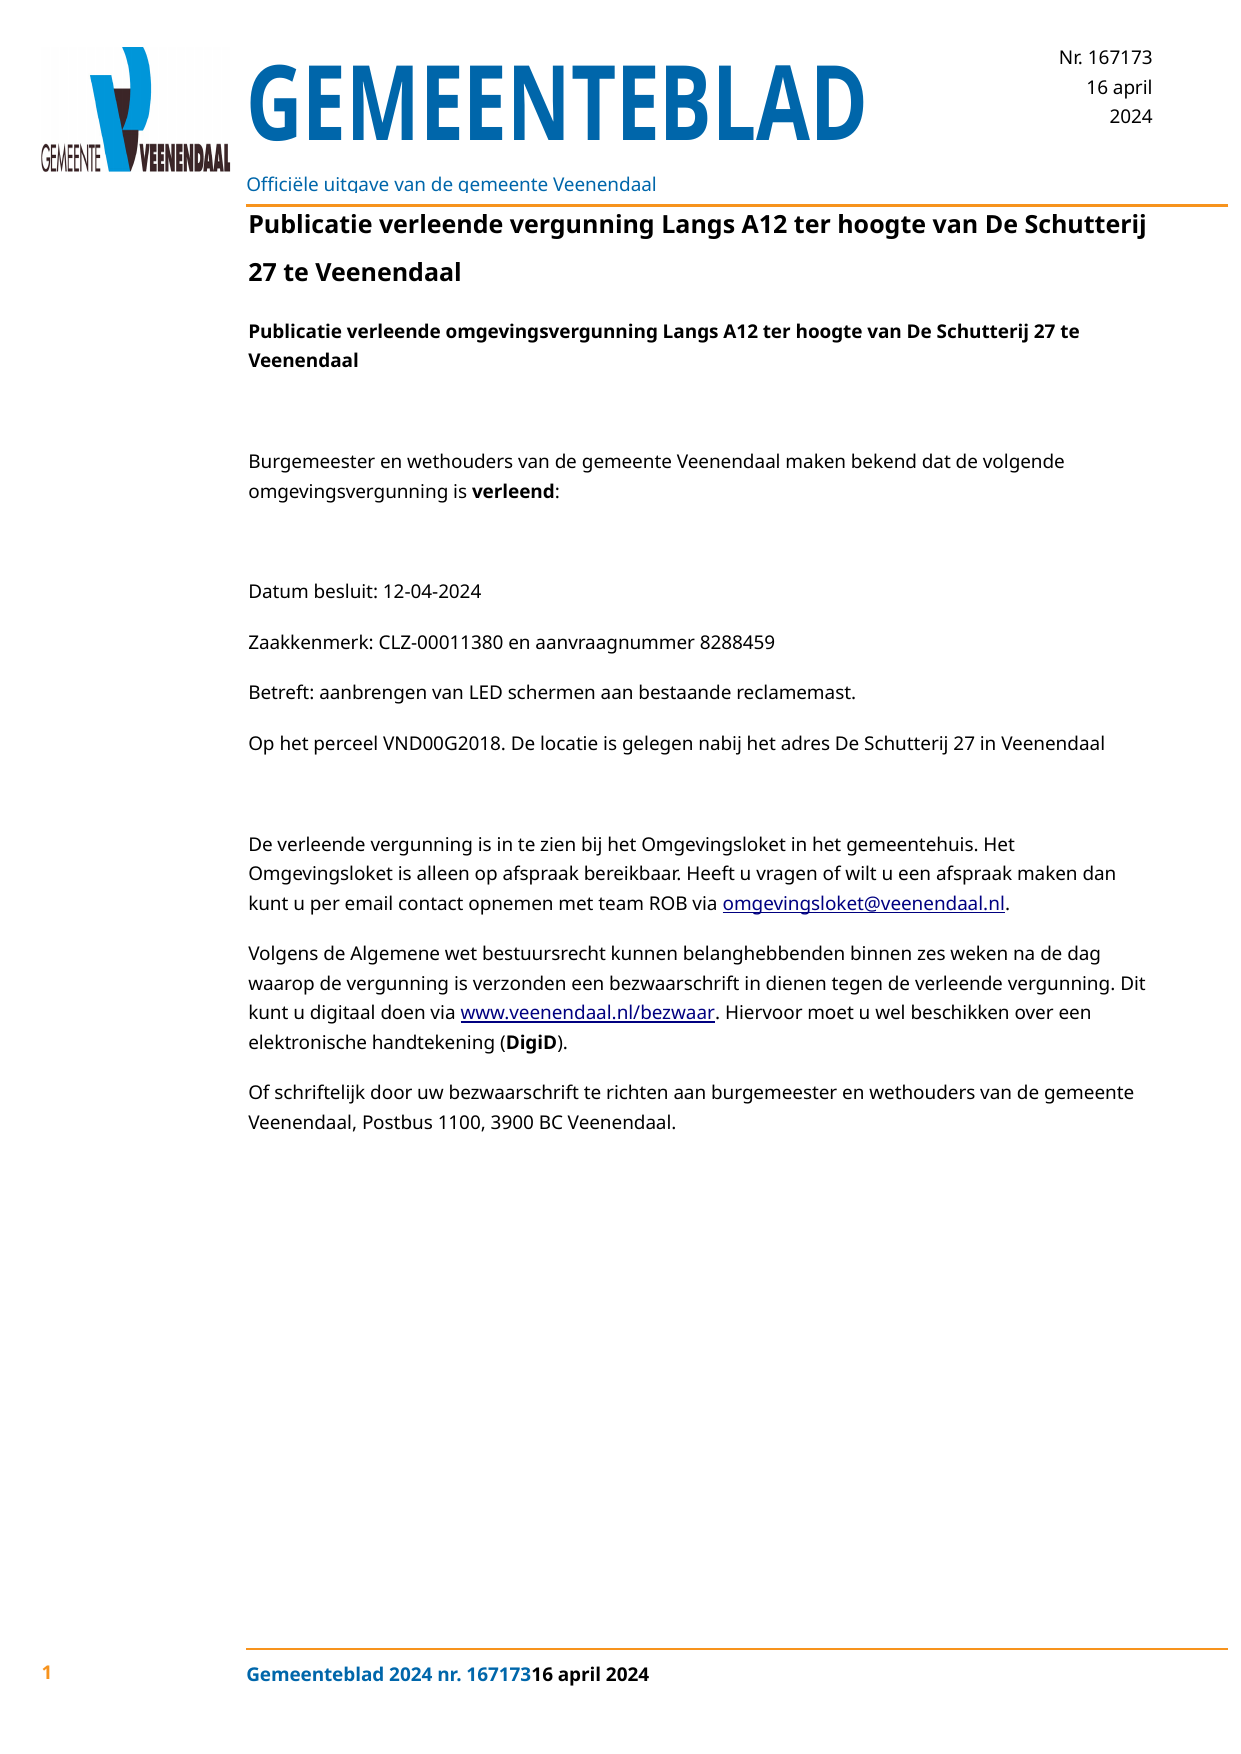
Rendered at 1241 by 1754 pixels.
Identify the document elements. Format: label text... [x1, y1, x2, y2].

text Publicatie verleende vergunning Langs A12 ter hoogte van De Schutterij 27 te Veenendaal [248, 207, 1152, 288]
text Volgens de Algemene wet bestuursrecht kunnen belanghebbenden binnen zes weken na de dag waarop de vergunning is verzonden een bezwaarschrift in dienen tegen de verleende vergunning. Dit kunt u digitaal doen via www.veenendaal.nl/bezwaar. Hiervoor moet u wel beschikken over een elektronische handtekening (DigiD). [248, 940, 1152, 1055]
text Burgemeester en wethouders van de gemeente Veenendaal maken bekend dat de volgende omgevingsvergunning is verleend: [248, 448, 1152, 504]
text De verleende vergunning is in te zien bij het Omgevingsloket in het gemeentehuis. Het Omgevingsloket is alleen op afspraak bereikbaar. Heeft u vragen of wilt u een afspraak maken dan kunt u per email contact opnemen met team ROB via omgevingsloket@veenendaal.nl. [248, 831, 1152, 916]
text Op het perceel VND00G2018. De locatie is gelegen nabij het adres De Schutterij 27 in Veenendaal [248, 730, 1152, 756]
text Publicatie verleende omgevingsvergunning Langs A12 ter hoogte van De Schutterij 27 te Veenendaal [248, 318, 1152, 373]
text Zaakkenmerk: CLZ-00011380 en aanvraagnummer 8288459 [248, 629, 1152, 655]
text Betreft: aanbrengen van LED schermen aan bestaande reclamemast. [248, 679, 1152, 705]
picture [41, 47, 130, 172]
text Datum besluit: 12-04-2024 [248, 579, 1152, 604]
picture [123, 47, 231, 172]
text Of schriftelijk door uw bezwaarschrift te richten aan burgemeester en wethouders van de gemeente Veenendaal, Postbus 1100, 3900 BC Veenendaal. [248, 1079, 1152, 1135]
